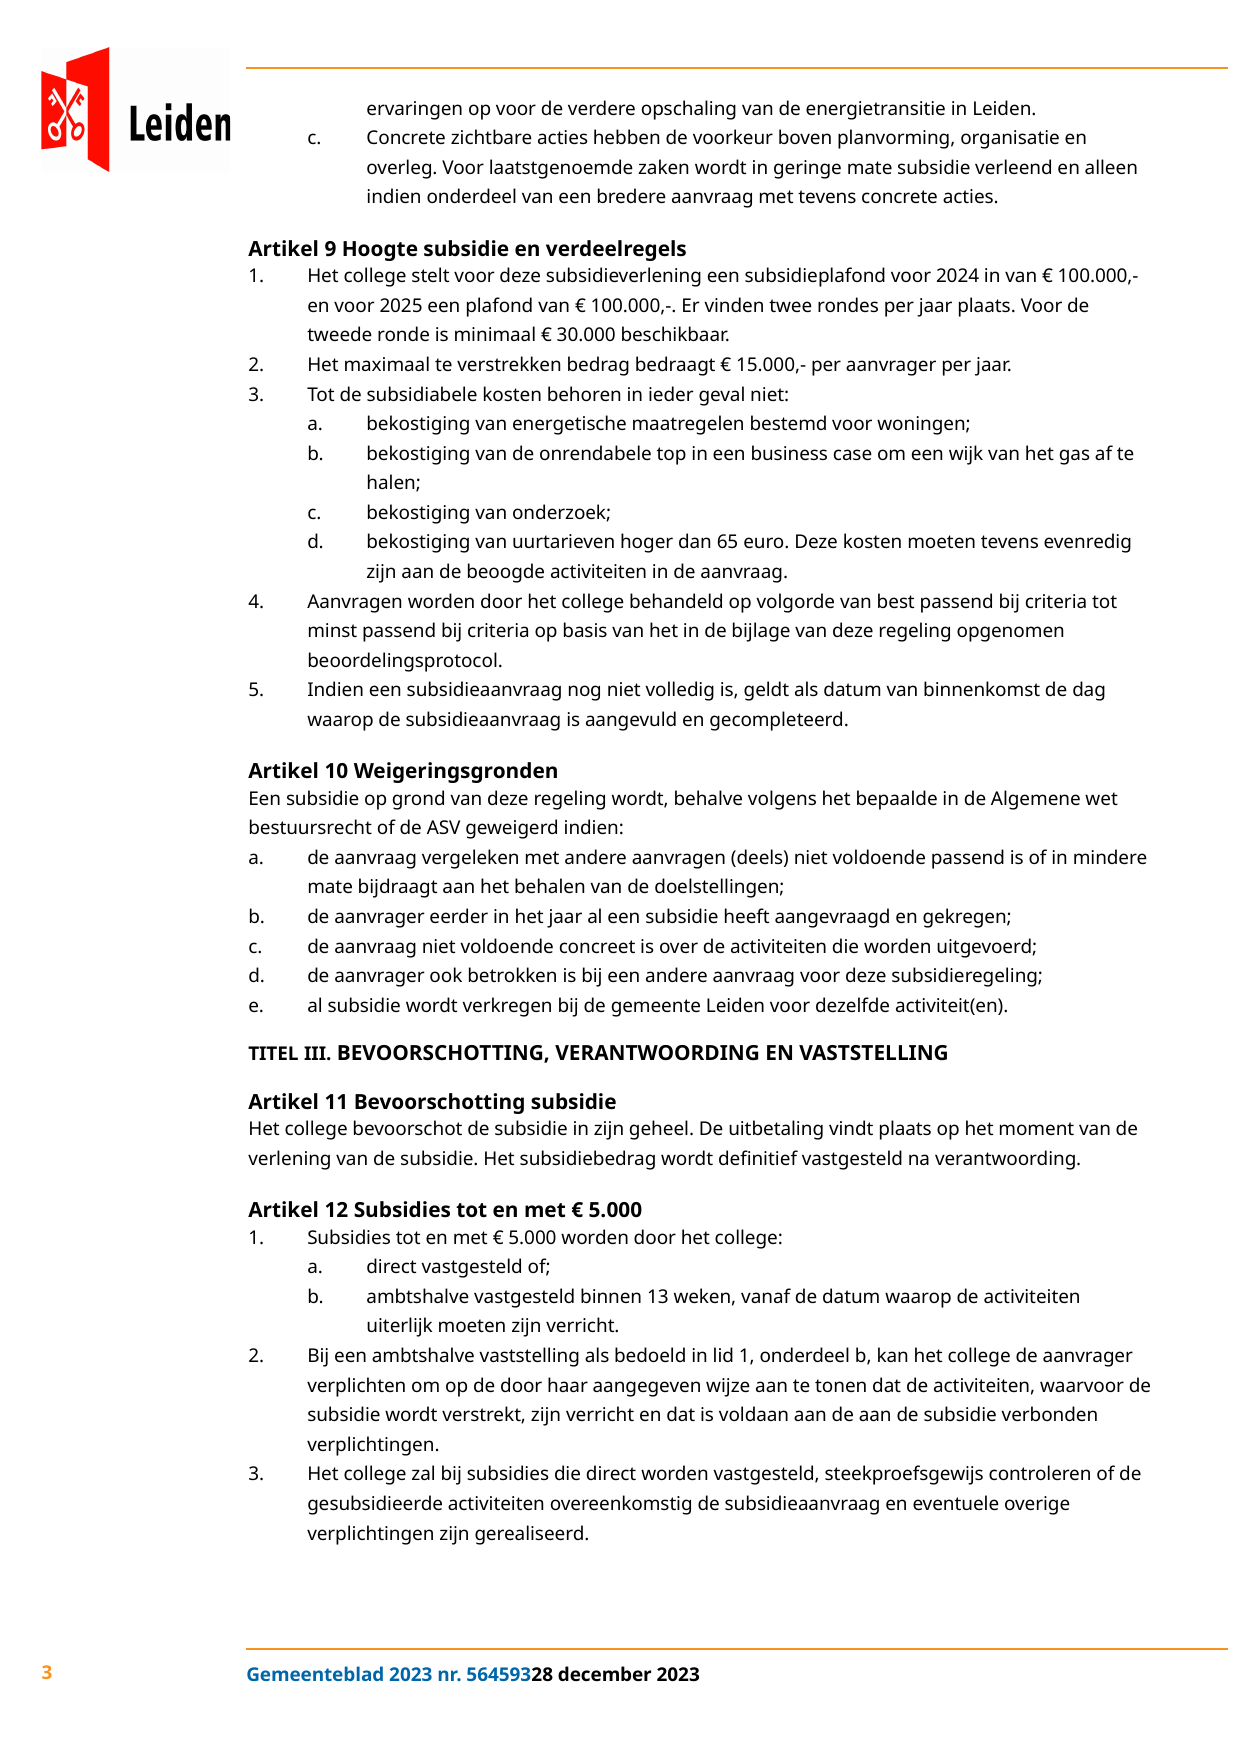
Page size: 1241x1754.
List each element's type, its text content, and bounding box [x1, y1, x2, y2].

text Artikel 11 Bevoorschotting subsidie [248, 1087, 1152, 1115]
list Concrete zichtbare acties hebben de voorkeur boven planvorming, organisatie en overleg. Voor laatstgenoemde zaken wordt in geringe mate subsidie verleend en alleen indien onderdeel van een bredere aanvraag met tevens concrete acties. [307, 124, 1152, 209]
list Subsidies tot en met € 5.000 worden door het college: [248, 1224, 1152, 1249]
list ervaringen op voor de verdere opschaling van de energietransitie in Leiden. [307, 95, 1152, 121]
list Aanvragen worden door het college behandeld op volgorde van best passend bij criteria tot minst passend bij criteria op basis van het in de bijlage van deze regeling opgenomen beoordelingsprotocol. [248, 588, 1152, 673]
list direct vastgesteld of; [307, 1253, 1152, 1279]
text Artikel 10 Weigeringsgronden [248, 757, 1152, 785]
list de aanvraag vergeleken met andere aanvragen (deels) niet voldoende passend is of in mindere mate bijdraagt aan het behalen van de doelstellingen; [248, 844, 1152, 899]
text Artikel 12 Subsidies tot en met € 5.000 [248, 1195, 1152, 1224]
list bekostiging van uurtarieven hoger dan 65 euro. Deze kosten moeten tevens evenredig zijn aan de beoogde activiteiten in de aanvraag. [307, 529, 1152, 584]
list Tot de subsidiabele kosten behoren in ieder geval niet: [248, 381, 1152, 406]
text Een subsidie op grond van deze regeling wordt, behalve volgens het bepaalde in de Algemene wet bestuursrecht of de ASV geweigerd indien: [248, 785, 1152, 840]
list bekostiging van energetische maatregelen bestemd voor woningen; [307, 410, 1152, 436]
list Indien een subsidieaanvraag nog niet volledig is, geldt als datum van binnenkomst de dag waarop de subsidieaanvraag is aangevuld en gecompleteerd. [248, 677, 1152, 732]
text Het college bevoorschot de subsidie in zijn geheel. De uitbetaling vindt plaats op het moment van de verlening van de subsidie. Het subsidiebedrag wordt definitief vastgesteld na verantwoording. [248, 1115, 1152, 1171]
list de aanvrager eerder in het jaar al een subsidie heeft aangevraagd en gekregen; [248, 903, 1152, 929]
list Het maximaal te verstrekken bedrag bedraagt € 15.000,- per aanvrager per jaar. [248, 351, 1152, 377]
list de aanvrager ook betrokken is bij een andere aanvraag voor deze subsidieregeling; [248, 962, 1152, 988]
list de aanvraag niet voldoende concreet is over de activiteiten die worden uitgevoerd; [248, 933, 1152, 959]
picture [41, 47, 231, 172]
list Bij een ambtshalve vaststelling als bedoeld in lid 1, onderdeel b, kan het college de aanvrager verplichten om op de door haar aangegeven wijze aan te tonen dat de activiteiten, waarvoor de subsidie wordt verstrekt, zijn verricht en dat is voldaan aan de aan de subsidie verbonden verplichtingen. [248, 1342, 1152, 1457]
list al subsidie wordt verkregen bij de gemeente Leiden voor dezelfde activiteit(en). [248, 992, 1152, 1018]
list bekostiging van onderzoek; [307, 499, 1152, 525]
list ambtshalve vastgesteld binnen 13 weken, vanaf de datum waarop de activiteiten uiterlijk moeten zijn verricht. [307, 1283, 1152, 1338]
text Artikel 9 Hoogte subsidie en verdeelregels [248, 234, 1152, 262]
text TITEL III. BEVOORSCHOTTING, VERANTWOORDING EN VASTSTELLING [248, 1038, 1152, 1066]
list Het college stelt voor deze subsidieverlening een subsidieplafond voor 2024 in van € 100.000,- en voor 2025 een plafond van € 100.000,-. Er vinden twee rondes per jaar plaats. Voor de tweede ronde is minimaal € 30.000 beschikbaar. [248, 262, 1152, 347]
list bekostiging van de onrendabele top in een business case om een wijk van het gas af te halen; [307, 440, 1152, 495]
list Het college zal bij subsidies die direct worden vastgesteld, steekproefsgewijs controleren of de gesubsidieerde activiteiten overeenkomstig de subsidieaanvraag en eventuele overige verplichtingen zijn gerealiseerd. [248, 1461, 1152, 1545]
